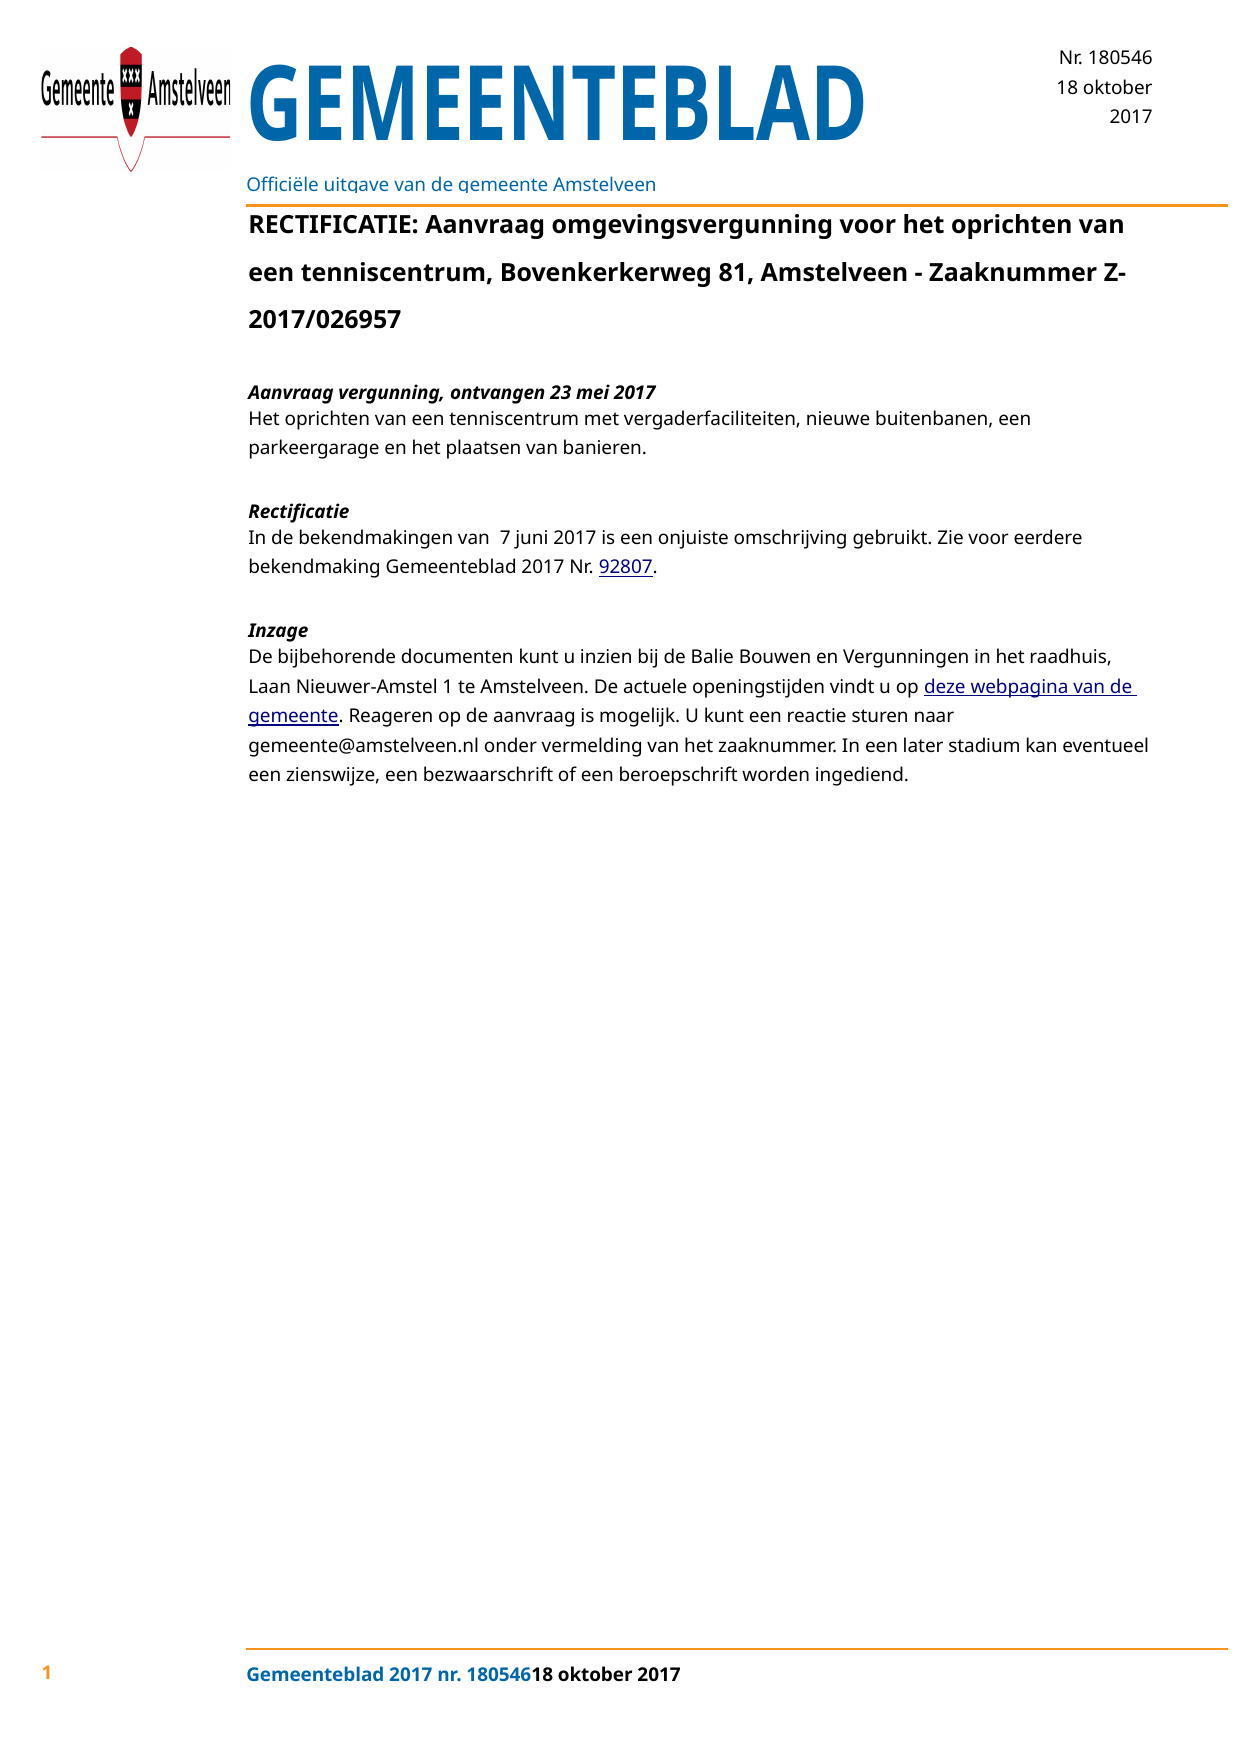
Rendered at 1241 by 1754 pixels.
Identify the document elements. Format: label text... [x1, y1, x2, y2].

text Aanvraag vergunning, ontvangen 23 mei 2017 [248, 379, 1152, 405]
text Het oprichten van een tenniscentrum met vergaderfaciliteiten, nieuwe buitenbanen, een parkeergarage en het plaatsen van banieren. [248, 405, 1152, 460]
text De bijbehorende documenten kunt u inzien bij de Balie Bouwen en Vergunningen in het raadhuis, Laan Nieuwer-Amstel 1 te Amstelveen. De actuele openingstijden vindt u op deze webpagina van de gemeente. Reageren op de aanvraag is mogelijk. U kunt een reactie sturen naar gemeente@amstelveen.nl onder vermelding van het zaaknummer. In een later stadium kan eventueel een zienswijze, een bezwaarschrift of een beroepschrift worden ingediend. [248, 643, 1152, 787]
text Inzage [248, 618, 1152, 643]
text In de bekendmakingen van 7 juni 2017 is een onjuiste omschrijving gebruikt. Zie voor eerdere bekendmaking Gemeenteblad 2017 Nr. 92807. [248, 524, 1152, 579]
text Rectificatie [248, 498, 1152, 524]
text RECTIFICATIE: Aanvraag omgevingsvergunning voor het oprichten van een tenniscentrum, Bovenkerkerweg 81, Amstelveen - Zaaknummer Z-2017/026957 [248, 207, 1152, 336]
picture [41, 47, 231, 172]
